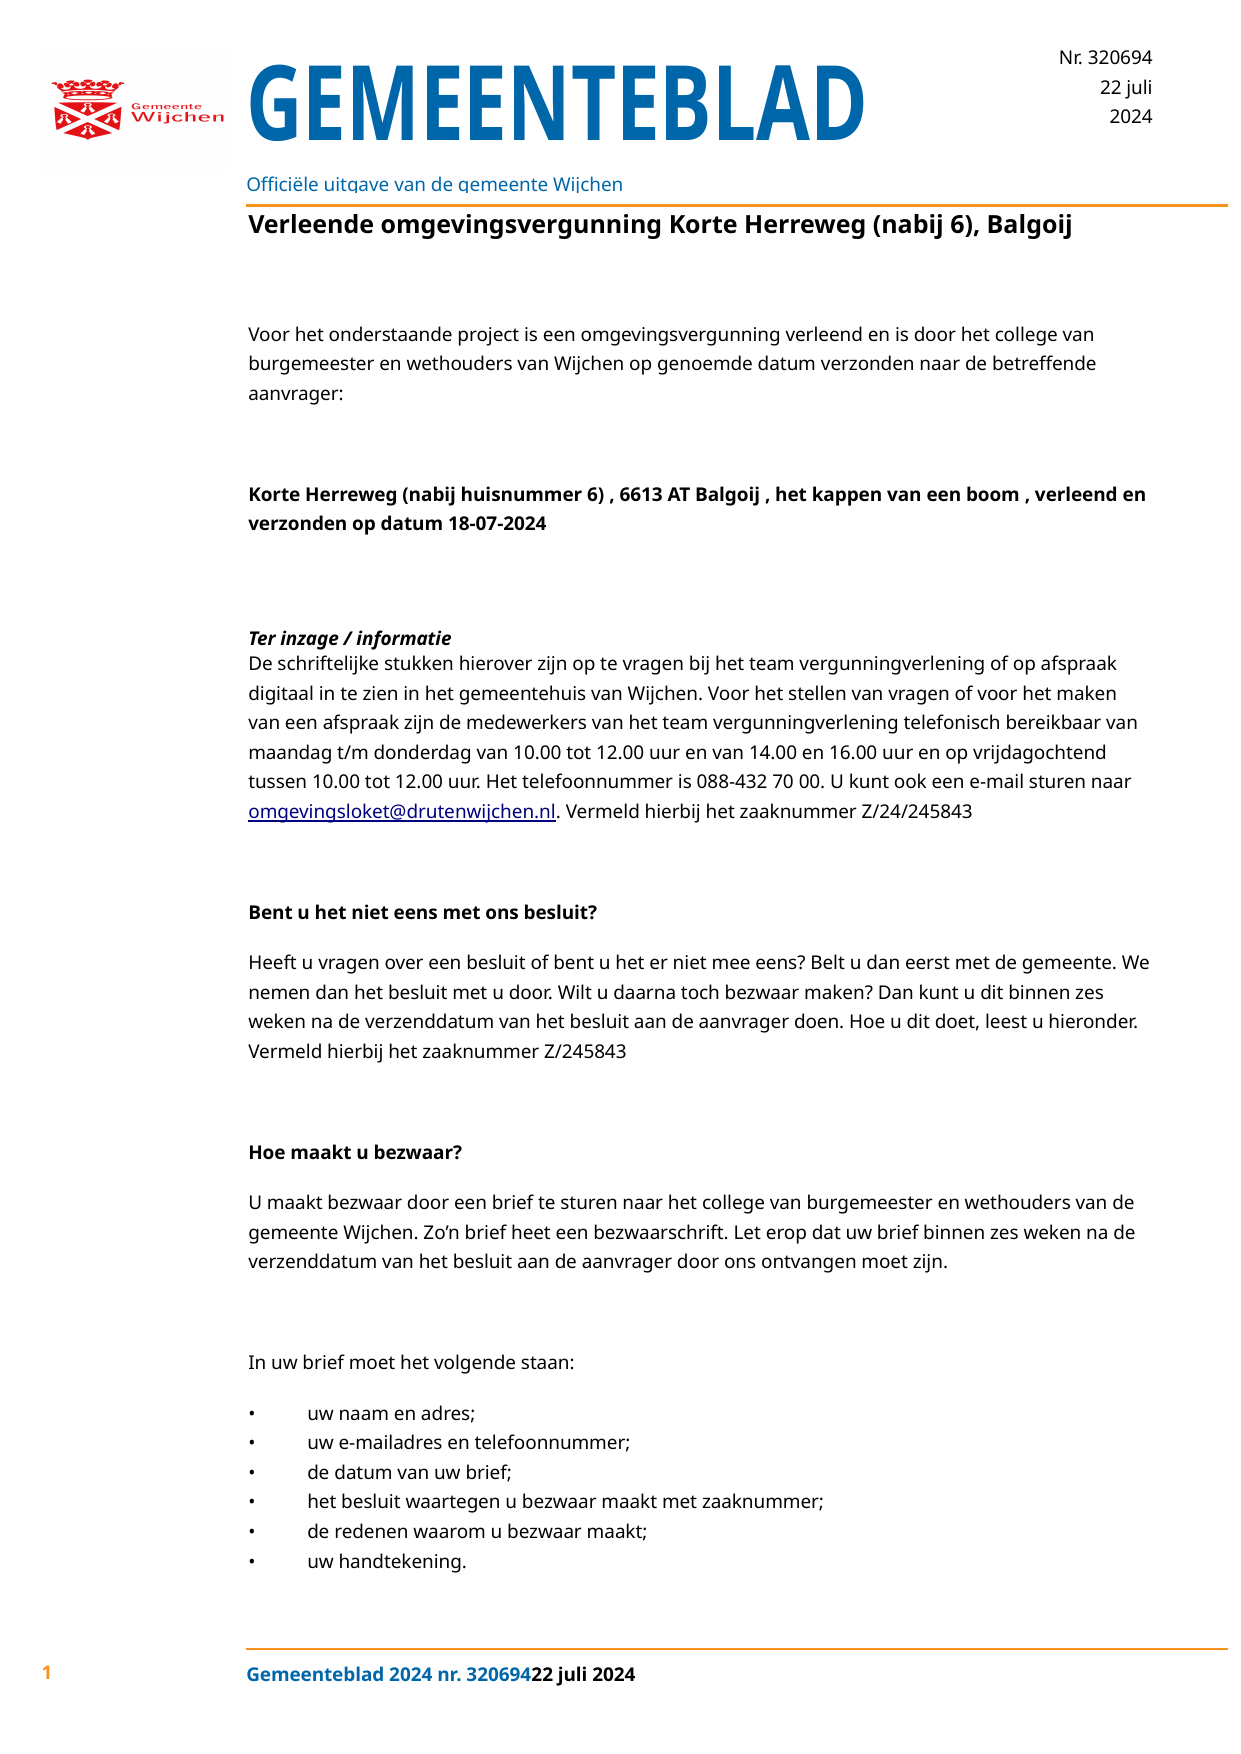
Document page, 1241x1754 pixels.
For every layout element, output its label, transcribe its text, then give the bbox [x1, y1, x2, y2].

picture [41, 47, 231, 172]
text De schriftelijke stukken hierover zijn op te vragen bij het team vergunningverlening of op afspraak digitaal in te zien in het gemeentehuis van Wijchen. Voor het stellen van vragen of voor het maken van een afspraak zijn de medewerkers van het team vergunningverlening telefonisch bereikbaar van maandag t/m donderdag van 10.00 tot 12.00 uur en van 14.00 en 16.00 uur en op vrijdagochtend tussen 10.00 tot 12.00 uur. Het telefoonnummer is 088-432 70 00. U kunt ook een e-mail sturen naar omgevingsloket@drutenwijchen.nl. Vermeld hierbij het zaaknummer Z/24/245843 [248, 650, 1152, 824]
text Voor het onderstaande project is een omgevingsvergunning verleend en is door het college van burgemeester en wethouders van Wijchen op genoemde datum verzonden naar de betreffende aanvrager: [248, 321, 1152, 406]
list uw naam en adres; [248, 1400, 1152, 1426]
text Korte Herreweg (nabij huisnummer 6) , 6613 AT Balgoij , het kappen van een boom , verleend en verzonden op datum 18-07-2024 [248, 481, 1152, 536]
text In uw brief moet het volgende staan: [248, 1349, 1152, 1375]
list uw e-mailadres en telefoonnummer; [248, 1429, 1152, 1455]
list het besluit waartegen u bezwaar maakt met zaaknummer; [248, 1489, 1152, 1514]
text Hoe maakt u bezwaar? [248, 1139, 1152, 1165]
list de redenen waarom u bezwaar maakt; [248, 1518, 1152, 1544]
text Ter inzage / informatie [248, 625, 1152, 650]
text Heeft u vragen over een besluit of bent u het er niet mee eens? Belt u dan eerst met de gemeente. We nemen dan het besluit met u door. Wilt u daarna toch bezwaar maken? Dan kunt u dit binnen zes weken na de verzenddatum van het besluit aan de aanvrager doen. Hoe u dit doet, leest u hieronder. Vermeld hierbij het zaaknummer Z/245843 [248, 949, 1152, 1064]
text U maakt bezwaar door een brief te sturen naar het college van burgemeester en wethouders van de gemeente Wijchen. Zo’n brief heet een bezwaarschrift. Let erop dat uw brief binnen zes weken na de verzenddatum van het besluit aan de aanvrager door ons ontvangen moet zijn. [248, 1189, 1152, 1274]
list de datum van uw brief; [248, 1459, 1152, 1485]
text Bent u het niet eens met ons besluit? [248, 899, 1152, 925]
list uw handtekening. [248, 1548, 1152, 1574]
text Verleende omgevingsvergunning Korte Herreweg (nabij 6), Balgoij [248, 207, 1152, 241]
